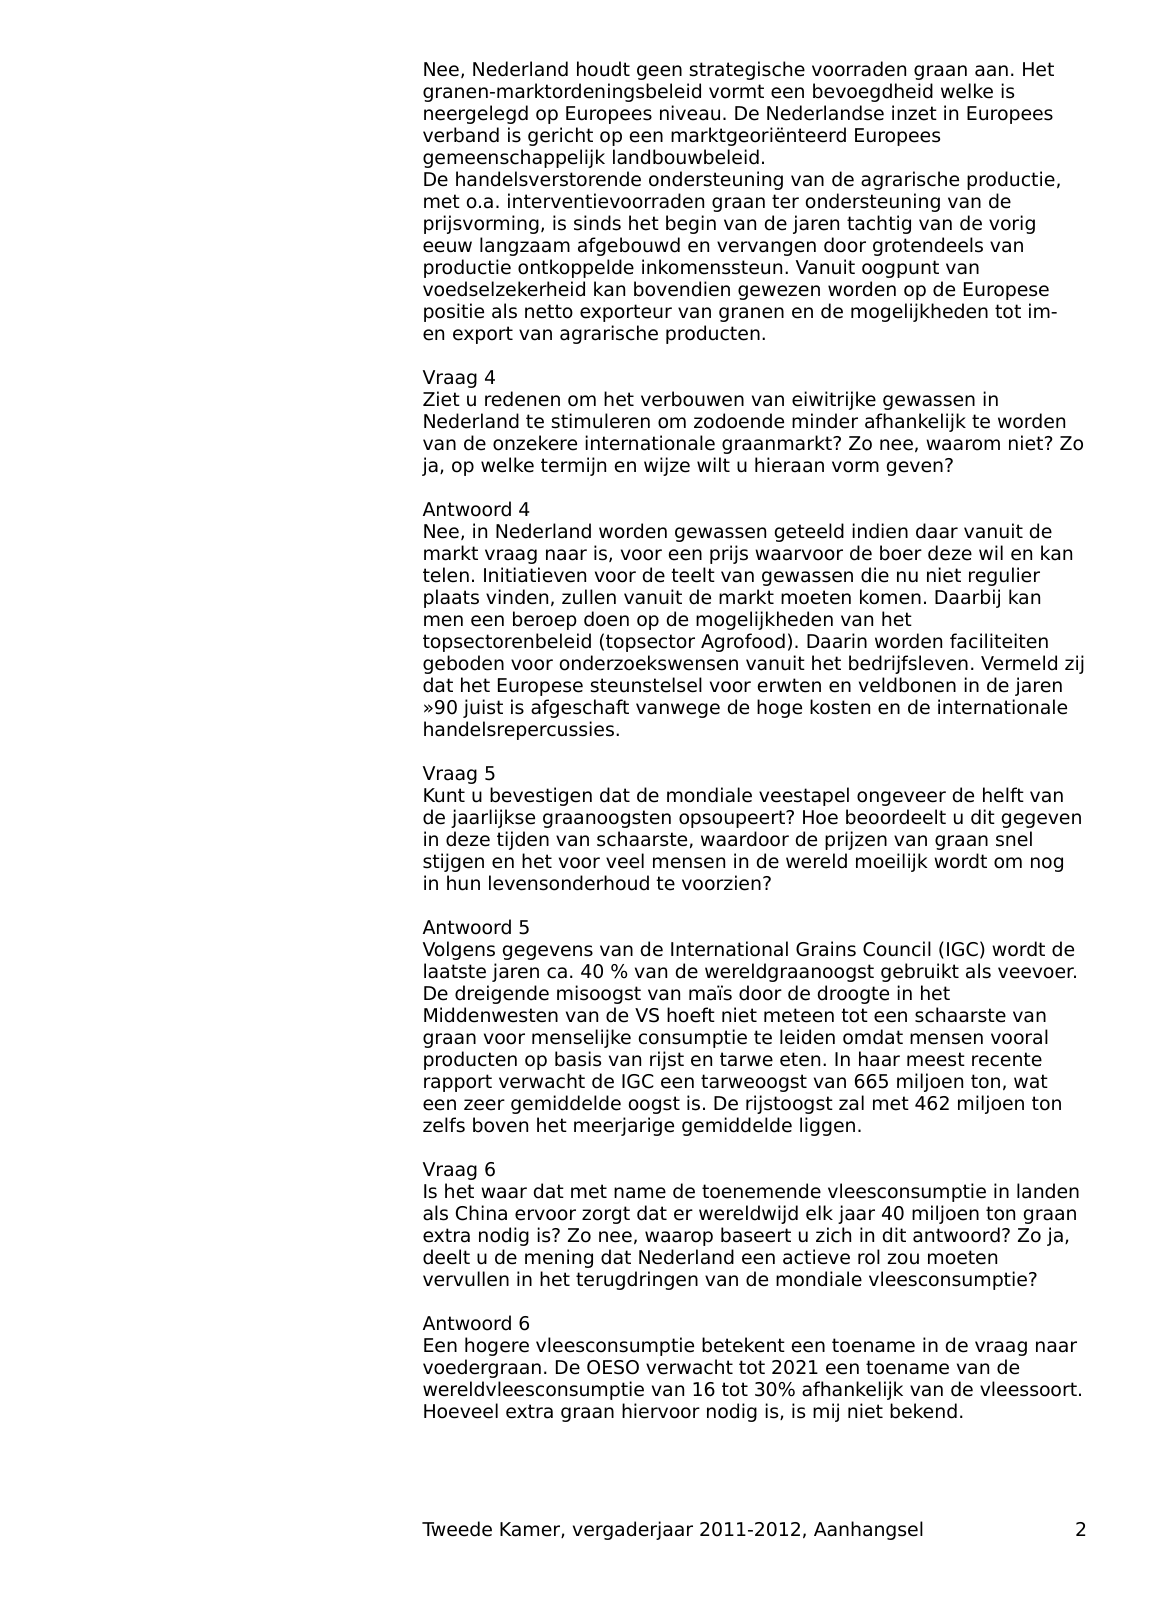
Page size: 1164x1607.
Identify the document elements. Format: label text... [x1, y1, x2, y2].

text Antwoord 4 [422, 499, 1087, 521]
text Volgens gegevens van de International Grains Council (IGC) wordt de laatste jaren ca. 40 % van de wereldgraanoogst gebruikt als veevoer. De dreigende misoogst van maïs door de droogte in het Middenwesten van de VS hoeft niet meteen tot een schaarste van graan voor menselijke consumptie te leiden omdat mensen vooral producten op basis van rijst en tarwe eten. In haar meest recente rapport verwacht de IGC een tarweoogst van 665 miljoen ton, wat een zeer gemiddelde oogst is. De rijstoogst zal met 462 miljoen ton zelfs boven het meerjarige gemiddelde liggen. [422, 939, 1087, 1137]
text Vraag 5 [422, 763, 1087, 785]
text Nee, Nederland houdt geen strategische voorraden graan aan. Het granen-marktordeningsbeleid vormt een bevoegdheid welke is neergelegd op Europees niveau. De Nederlandse inzet in Europees verband is gericht op een marktgeoriënteerd Europees gemeenschappelijk landbouwbeleid. [422, 59, 1087, 169]
text Is het waar dat met name de toenemende vleesconsumptie in landen als China ervoor zorgt dat er wereldwijd elk jaar 40 miljoen ton graan extra nodig is? Zo nee, waarop baseert u zich in dit antwoord? Zo ja, deelt u de mening dat Nederland een actieve rol zou moeten vervullen in het terugdringen van de mondiale vleesconsumptie? [422, 1181, 1087, 1291]
text Nee, in Nederland worden gewassen geteeld indien daar vanuit de markt vraag naar is, voor een prijs waarvoor de boer deze wil en kan telen. Initiatieven voor de teelt van gewassen die nu niet regulier plaats vinden, zullen vanuit de markt moeten komen. Daarbij kan men een beroep doen op de mogelijkheden van het topsectorenbeleid (topsector Agrofood). Daarin worden faciliteiten geboden voor onderzoekswensen vanuit het bedrijfsleven. Vermeld zij dat het Europese steunstelsel voor erwten en veldbonen in de jaren »90 juist is afgeschaft vanwege de hoge kosten en de internationale handelsrepercussies. [422, 521, 1087, 741]
text Kunt u bevestigen dat de mondiale veestapel ongeveer de helft van de jaarlijkse graanoogsten opsoupeert? Hoe beoordeelt u dit gegeven in deze tijden van schaarste, waardoor de prijzen van graan snel stijgen en het voor veel mensen in de wereld moeilijk wordt om nog in hun levensonderhoud te voorzien? [422, 785, 1087, 895]
text De handelsverstorende ondersteuning van de agrarische productie, met o.a. interventievoorraden graan ter ondersteuning van de prijsvorming, is sinds het begin van de jaren tachtig van de vorig eeuw langzaam afgebouwd en vervangen door grotendeels van productie ontkoppelde inkomenssteun. Vanuit oogpunt van voedselzekerheid kan bovendien gewezen worden op de Europese positie als netto exporteur van granen en de mogelijkheden tot im- en export van agrarische producten. [422, 169, 1087, 345]
text Antwoord 5 [422, 917, 1087, 939]
text Een hogere vleesconsumptie betekent een toename in de vraag naar voedergraan. De OESO verwacht tot 2021 een toename van de wereldvleesconsumptie van 16 tot 30% afhankelijk van de vleessoort. Hoeveel extra graan hiervoor nodig is, is mij niet bekend. [422, 1335, 1087, 1423]
text Antwoord 6 [422, 1313, 1087, 1335]
text Vraag 4 [422, 367, 1087, 389]
text Ziet u redenen om het verbouwen van eiwitrijke gewassen in Nederland te stimuleren om zodoende minder afhankelijk te worden van de onzekere internationale graanmarkt? Zo nee, waarom niet? Zo ja, op welke termijn en wijze wilt u hieraan vorm geven? [422, 389, 1087, 477]
text Vraag 6 [422, 1159, 1087, 1181]
